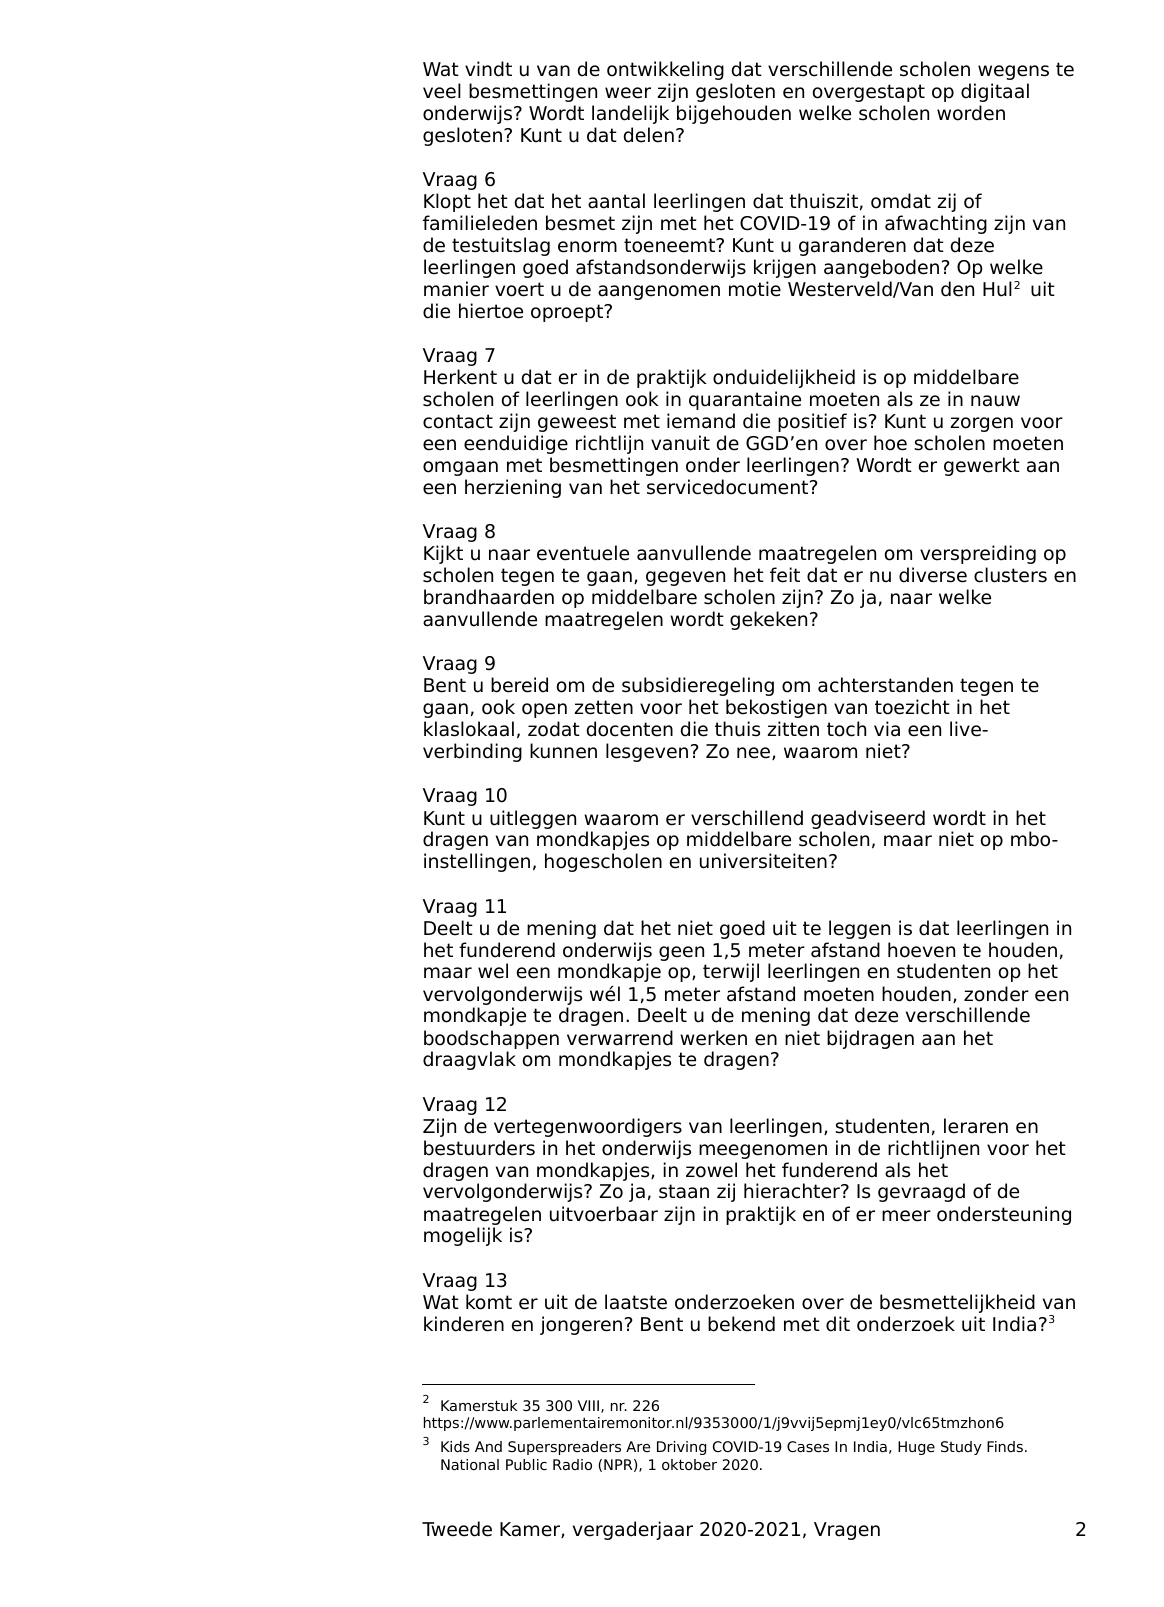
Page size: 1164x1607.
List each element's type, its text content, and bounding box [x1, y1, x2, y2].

text Bent u bereid om de subsidieregeling om achterstanden tegen te gaan, ook open zetten voor het bekostigen van toezicht in het klaslokaal, zodat docenten die thuis zitten toch via een live-verbinding kunnen lesgeven? Zo nee, waarom niet? [422, 675, 1087, 763]
text Vraag 8 [422, 521, 1087, 543]
text Kunt u uitleggen waarom er verschillend geadviseerd wordt in het dragen van mondkapjes op middelbare scholen, maar niet op mbo-instellingen, hogescholen en universiteiten? [422, 807, 1087, 873]
text Klopt het dat het aantal leerlingen dat thuiszit, omdat zij of familieleden besmet zijn met het COVID-19 of in afwachting zijn van de testuitslag enorm toeneemt? Kunt u garanderen dat deze leerlingen goed afstandsonderwijs krijgen aangeboden? Op welke manier voert u de aangenomen motie Westerveld/Van den Hul uit die hiertoe oproept? [422, 191, 1087, 323]
text Deelt u de mening dat het niet goed uit te leggen is dat leerlingen in het funderend onderwijs geen 1,5 meter afstand hoeven te houden, maar wel een mondkapje op, terwijl leerlingen en studenten op het vervolgonderwijs wél 1,5 meter afstand moeten houden, zonder een mondkapje te dragen. Deelt u de mening dat deze verschillende boodschappen verwarrend werken en niet bijdragen aan het draagvlak om mondkapjes te dragen? [422, 917, 1087, 1071]
text Vraag 6 [422, 169, 1087, 191]
text Vraag 12 [422, 1093, 1087, 1116]
text Zijn de vertegenwoordigers van leerlingen, studenten, leraren en bestuurders in het onderwijs meegenomen in de richtlijnen voor het dragen van mondkapjes, in zowel het funderend als het vervolgonderwijs? Zo ja, staan zij hierachter? Is gevraagd of de maatregelen uitvoerbaar zijn in praktijk en of er meer ondersteuning mogelijk is? [422, 1116, 1087, 1247]
text Kijkt u naar eventuele aanvullende maatregelen om verspreiding op scholen tegen te gaan, gegeven het feit dat er nu diverse clusters en brandhaarden op middelbare scholen zijn? Zo ja, naar welke aanvullende maatregelen wordt gekeken? [422, 543, 1087, 631]
text Vraag 7 [422, 345, 1087, 367]
text Vraag 9 [422, 653, 1087, 675]
text Vraag 11 [422, 896, 1087, 917]
text Vraag 13 [422, 1269, 1087, 1292]
text Kamerstuk 35 300 VIII, nr. 226 [422, 1393, 1087, 1416]
text Vraag 10 [422, 785, 1087, 807]
text https://www.parlementairemonitor.nl/9353000/1/j9vvij5epmj1ey0/vlc65tmzhon6 [422, 1416, 1087, 1432]
text Kids And Superspreaders Are Driving COVID-19 Cases In India, Huge Study Finds. National Public Radio (NPR), 1 oktober 2020. [422, 1435, 1087, 1474]
text Wat komt er uit de laatste onderzoeken over de besmettelijkheid van kinderen en jongeren? Bent u bekend met dit onderzoek uit India? [422, 1292, 1087, 1336]
text Wat vindt u van de ontwikkeling dat verschillende scholen wegens te veel besmettingen weer zijn gesloten en overgestapt op digitaal onderwijs? Wordt landelijk bijgehouden welke scholen worden gesloten? Kunt u dat delen? [422, 59, 1087, 147]
text Herkent u dat er in de praktijk onduidelijkheid is op middelbare scholen of leerlingen ook in quarantaine moeten als ze in nauw contact zijn geweest met iemand die positief is? Kunt u zorgen voor een eenduidige richtlijn vanuit de GGD’en over hoe scholen moeten omgaan met besmettingen onder leerlingen? Wordt er gewerkt aan een herziening van het servicedocument? [422, 367, 1087, 499]
